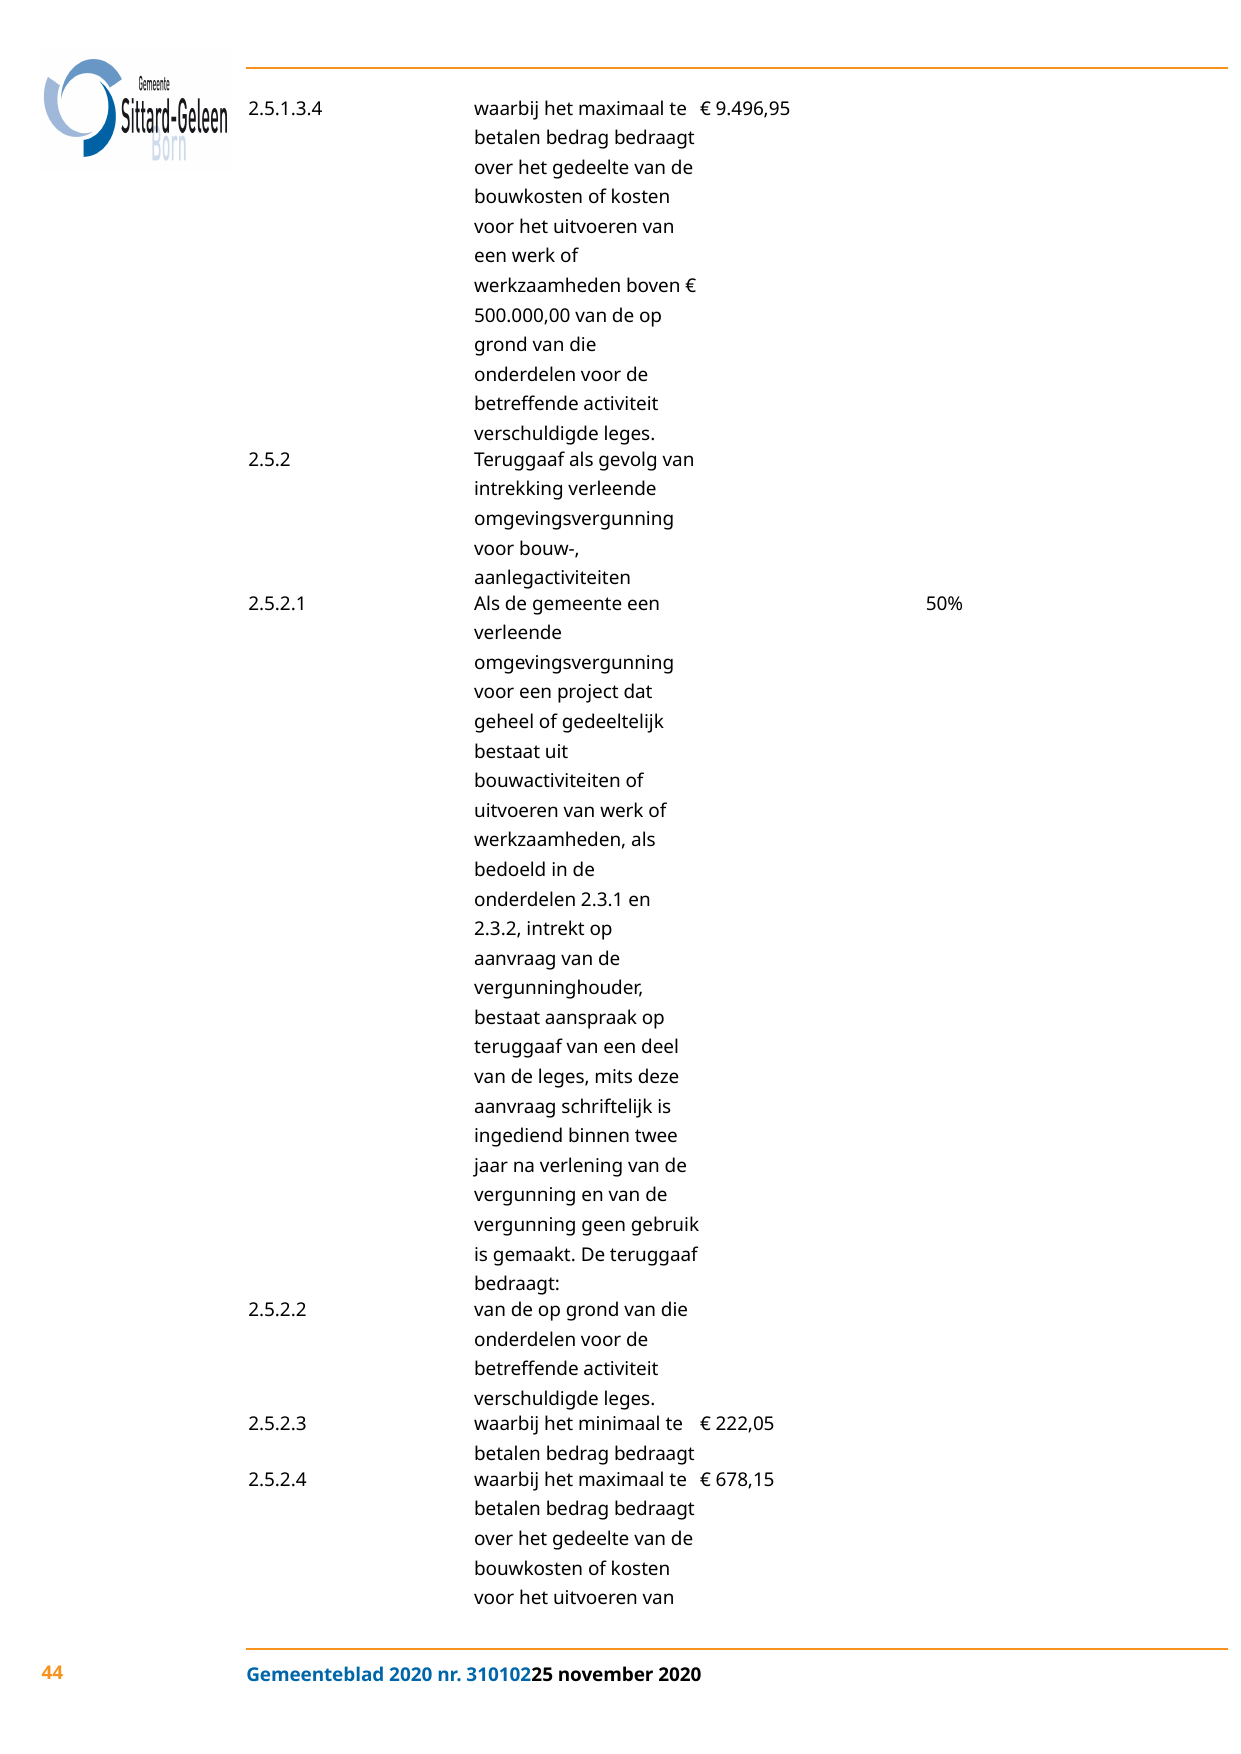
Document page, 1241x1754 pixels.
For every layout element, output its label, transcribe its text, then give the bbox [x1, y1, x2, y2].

table_cell waarbij het maximaal te betalen bedrag bedraagt over het gedeelte van de bouwkosten of kosten voor het uitvoeren van [474, 1466, 700, 1610]
table_cell € 9.496,95 [700, 95, 926, 446]
table_cell [926, 1411, 1152, 1466]
table_cell Teruggaaf als gevolg van intrekking verleende omgevingsvergunning voor bouw-, aanlegactiviteiten [474, 446, 700, 590]
table_cell van de op grond van die onderdelen voor de betreffende activiteit verschuldigde leges. [474, 1296, 700, 1411]
table_cell 50% [926, 590, 1152, 1296]
table_cell Als de gemeente een verleende omgevingsvergunning voor een project dat geheel of gedeeltelijk bestaat uit bouwactiviteiten of uitvoeren van werk of werkzaamheden, als bedoeld in de onderdelen 2.3.1 en 2.3.2, intrekt op aanvraag van de vergunninghouder, bestaat aanspraak op teruggaaf van een deel van de leges, mits deze aanvraag schriftelijk is ingediend binnen twee jaar na verlening van de vergunning en van de vergunning geen gebruik is gemaakt. De teruggaaf bedraagt: [474, 590, 700, 1296]
table_cell [926, 1466, 1152, 1610]
table_cell [926, 95, 1152, 446]
table_cell waarbij het maximaal te betalen bedrag bedraagt over het gedeelte van de bouwkosten of kosten voor het uitvoeren van een werk of werkzaamheden boven € 500.000,00 van de op grond van die onderdelen voor de betreffende activiteit verschuldigde leges. [474, 95, 700, 446]
table_cell [700, 446, 926, 590]
table_cell 2.5.2 [248, 446, 474, 590]
table_cell 2.5.2.3 [248, 1411, 474, 1466]
table_cell € 222,05 [700, 1411, 926, 1466]
table_cell [926, 1296, 1152, 1411]
table_cell € 678,15 [700, 1466, 926, 1610]
table_cell waarbij het minimaal te betalen bedrag bedraagt [474, 1411, 700, 1466]
table_cell 2.5.2.4 [248, 1466, 474, 1610]
table_cell [700, 590, 926, 1296]
table_cell 2.5.2.1 [248, 590, 474, 1296]
picture [41, 47, 231, 172]
table_cell 2.5.2.2 [248, 1296, 474, 1411]
table_cell [926, 446, 1152, 590]
table_cell [700, 1296, 926, 1411]
table_cell 2.5.1.3.4 [248, 95, 474, 446]
